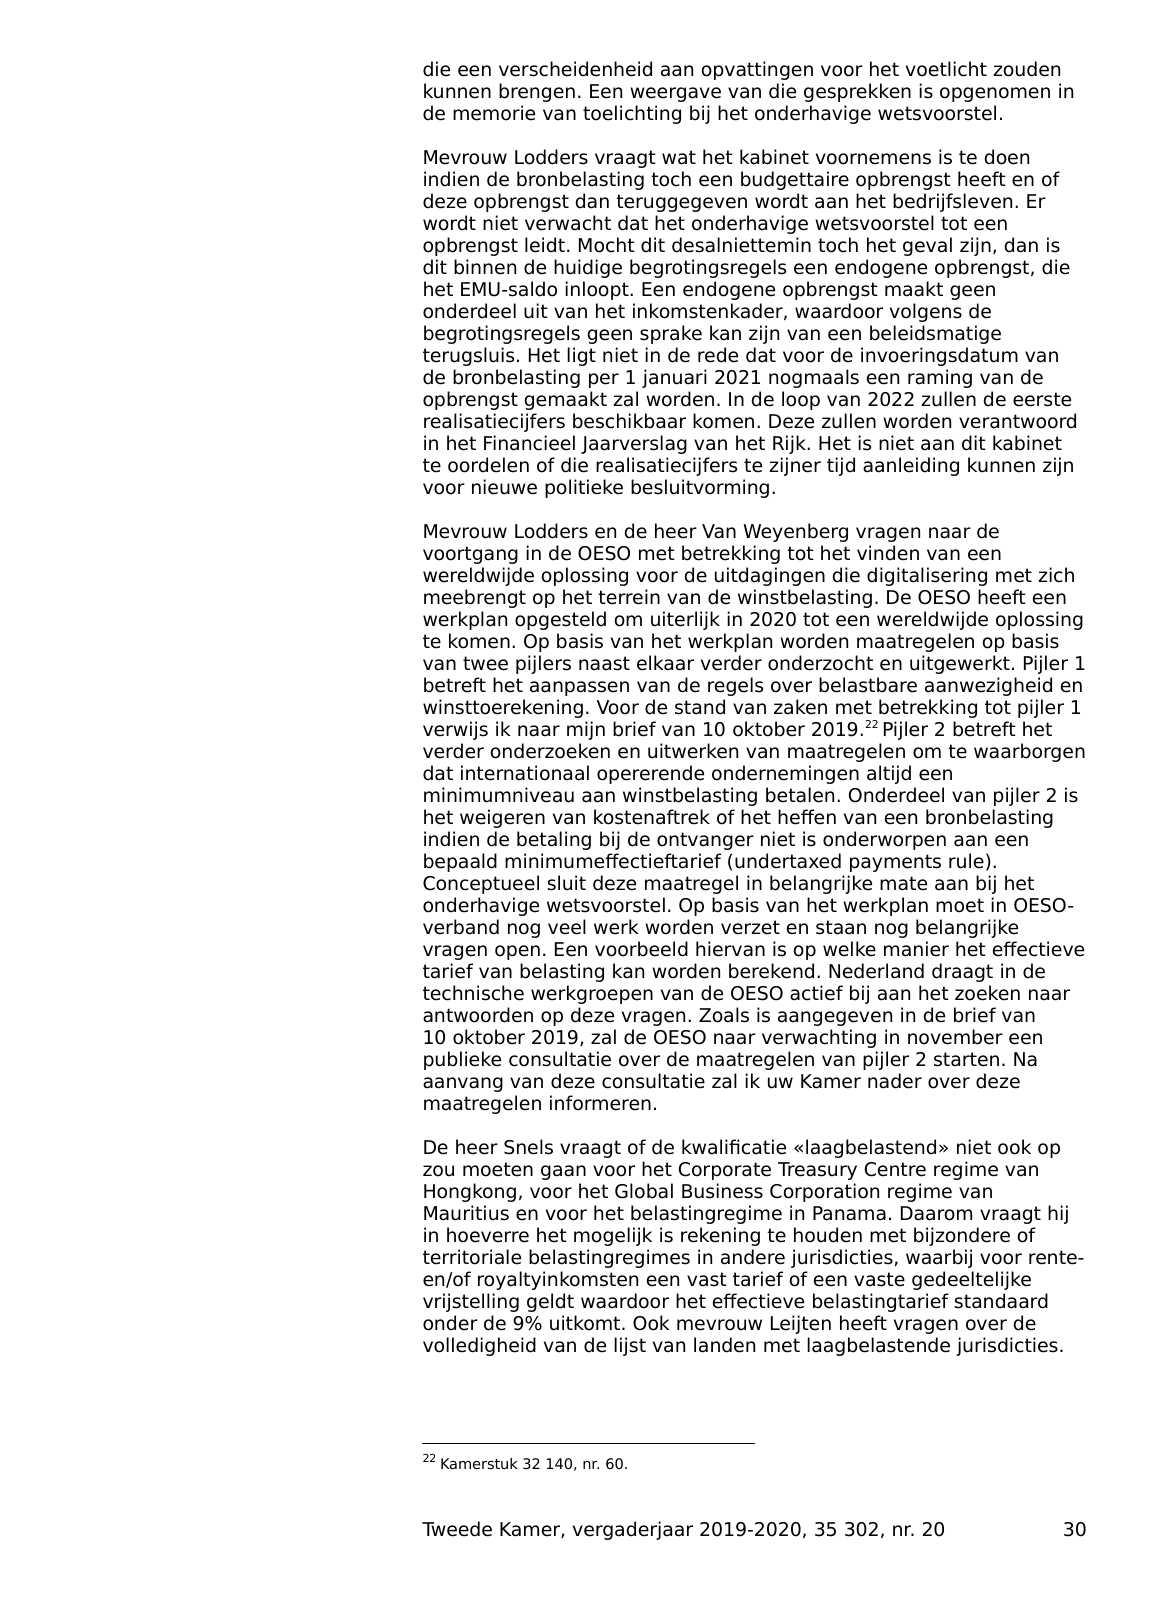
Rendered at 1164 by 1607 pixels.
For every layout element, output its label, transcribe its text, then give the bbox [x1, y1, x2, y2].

text De heer Snels vraagt of de kwalificatie «laagbelastend» niet ook op zou moeten gaan voor het Corporate Treasury Centre regime van Hongkong, voor het Global Business Corporation regime van Mauritius en voor het belastingregime in Panama. Daarom vraagt hij in hoeverre het mogelijk is rekening te houden met bijzondere of territoriale belastingregimes in andere jurisdicties, waarbij voor rente- en/of royaltyinkomsten een vast tarief of een vaste gedeeltelijke vrijstelling geldt waardoor het effectieve belastingtarief standaard onder de 9% uitkomt. Ook mevrouw Leijten heeft vragen over de volledigheid van de lijst van landen met laagbelastende jurisdicties. [422, 1137, 1087, 1356]
text die een verscheidenheid aan opvattingen voor het voetlicht zouden kunnen brengen. Een weergave van die gesprekken is opgenomen in de memorie van toelichting bij het onderhavige wetsvoorstel. [422, 59, 1087, 125]
text Mevrouw Lodders en de heer Van Weyenberg vragen naar de voortgang in de OESO met betrekking tot het vinden van een wereldwijde oplossing voor de uitdagingen die digitalisering met zich meebrengt op het terrein van de winstbelasting. De OESO heeft een werkplan opgesteld om uiterlijk in 2020 tot een wereldwijde oplossing te komen. Op basis van het werkplan worden maatregelen op basis van twee pijlers naast elkaar verder onderzocht en uitgewerkt. Pijler 1 betreft het aanpassen van de regels over belastbare aanwezigheid en winsttoerekening. Voor de stand van zaken met betrekking tot pijler 1 verwijs ik naar mijn brief van 10 oktober 2019.Pijler 2 betreft het verder onderzoeken en uitwerken van maatregelen om te waarborgen dat internationaal opererende ondernemingen altijd een minimumniveau aan winstbelasting betalen. Onderdeel van pijler 2 is het weigeren van kostenaftrek of het heffen van een bronbelasting indien de betaling bij de ontvanger niet is onderworpen aan een bepaald minimumeffectieftarief (undertaxed payments rule). Conceptueel sluit deze maatregel in belangrijke mate aan bij het onderhavige wetsvoorstel. Op basis van het werkplan moet in OESO-verband nog veel werk worden verzet en staan nog belangrijke vragen open. Een voorbeeld hiervan is op welke manier het effectieve tarief van belasting kan worden berekend. Nederland draagt in de technische werkgroepen van de OESO actief bij aan het zoeken naar antwoorden op deze vragen. Zoals is aangegeven in de brief van 10 oktober 2019, zal de OESO naar verwachting in november een publieke consultatie over de maatregelen van pijler 2 starten. Na aanvang van deze consultatie zal ik uw Kamer nader over deze maatregelen informeren. [422, 521, 1087, 1114]
text Mevrouw Lodders vraagt wat het kabinet voornemens is te doen indien de bronbelasting toch een budgettaire opbrengst heeft en of deze opbrengst dan teruggegeven wordt aan het bedrijfsleven. Er wordt niet verwacht dat het onderhavige wetsvoorstel tot een opbrengst leidt. Mocht dit desalniettemin toch het geval zijn, dan is dit binnen de huidige begrotingsregels een endogene opbrengst, die het EMU-saldo inloopt. Een endogene opbrengst maakt geen onderdeel uit van het inkomstenkader, waardoor volgens de begrotingsregels geen sprake kan zijn van een beleidsmatige terugsluis. Het ligt niet in de rede dat voor de invoeringsdatum van de bronbelasting per 1 januari 2021 nogmaals een raming van de opbrengst gemaakt zal worden. In de loop van 2022 zullen de eerste realisatiecijfers beschikbaar komen. Deze zullen worden verantwoord in het Financieel Jaarverslag van het Rijk. Het is niet aan dit kabinet te oordelen of die realisatiecijfers te zijner tijd aanleiding kunnen zijn voor nieuwe politieke besluitvorming. [422, 147, 1087, 499]
text Kamerstuk 32 140, nr. 60. [422, 1452, 1087, 1474]
